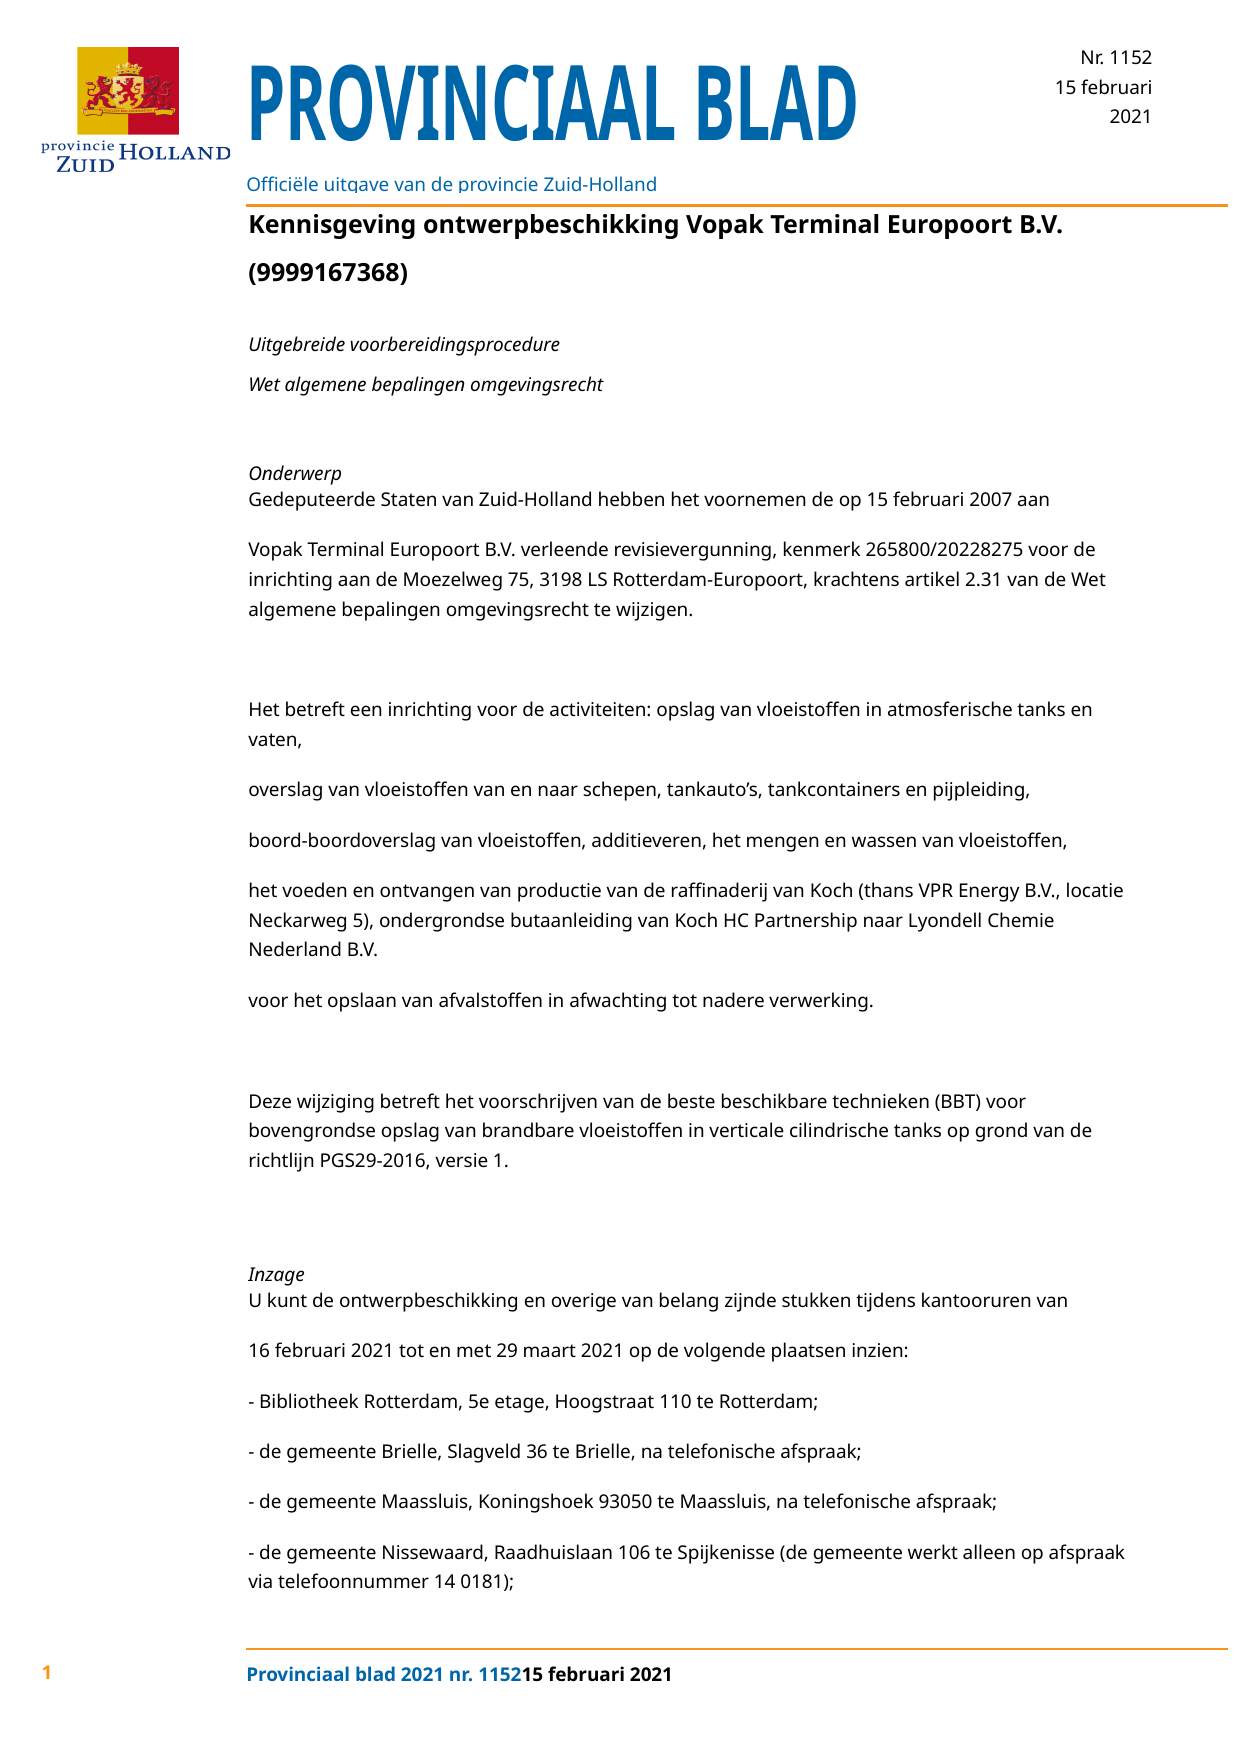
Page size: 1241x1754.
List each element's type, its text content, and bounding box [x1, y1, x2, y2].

text Kennisgeving ontwerpbeschikking Vopak Terminal Europoort B.V. (9999167368) [248, 207, 1152, 288]
text Onderwerp [248, 460, 1152, 486]
text - de gemeente Brielle, Slagveld 36 te Brielle, na telefonische afspraak; [248, 1438, 1152, 1464]
text U kunt de ontwerpbeschikking en overige van belang zijnde stukken tijdens kantooruren van [248, 1287, 1152, 1313]
text Uitgebreide voorbereidingsprocedure [248, 331, 1152, 357]
text overslag van vloeistoffen van en naar schepen, tankauto’s, tankcontainers en pijpleiding, [248, 777, 1152, 802]
text - Bibliotheek Rotterdam, 5e etage, Hoogstraat 110 te Rotterdam; [248, 1388, 1152, 1414]
text 16 februari 2021 tot en met 29 maart 2021 op de volgende plaatsen inzien: [248, 1337, 1152, 1363]
text Wet algemene bepalingen omgevingsrecht [248, 371, 1152, 396]
text - de gemeente Maassluis, Koningshoek 93050 te Maassluis, na telefonische afspraak; [248, 1489, 1152, 1514]
text Inzage [248, 1261, 1152, 1287]
text Deze wijziging betreft het voorschrijven van de beste beschikbare technieken (BBT) voor bovengrondse opslag van brandbare vloeistoffen in verticale cilindrische tanks op grond van de richtlijn PGS29-2016, versie 1. [248, 1088, 1152, 1173]
text voor het opslaan van afvalstoffen in afwachting tot nadere verwerking. [248, 987, 1152, 1013]
text - de gemeente Nissewaard, Raadhuislaan 106 te Spijkenisse (de gemeente werkt alleen op afspraak via telefoonnummer 14 0181); [248, 1539, 1152, 1594]
text boord-boordoverslag van vloeistoffen, additieveren, het mengen en wassen van vloeistoffen, [248, 827, 1152, 853]
text het voeden en ontvangen van productie van de raffinaderij van Koch (thans VPR Energy B.V., locatie Neckarweg 5), ondergrondse butaanleiding van Koch HC Partnership naar Lyondell Chemie Nederland B.V. [248, 877, 1152, 962]
picture [41, 47, 231, 172]
text Vopak Terminal Europoort B.V. verleende revisievergunning, kenmerk 265800/20228275 voor de inrichting aan de Moezelweg 75, 3198 LS Rotterdam-Europoort, krachtens artikel 2.31 van de Wet algemene bepalingen omgevingsrecht te wijzigen. [248, 537, 1152, 621]
text Gedeputeerde Staten van Zuid-Holland hebben het voornemen de op 15 februari 2007 aan [248, 486, 1152, 512]
text Het betreft een inrichting voor de activiteiten: opslag van vloeistoffen in atmosferische tanks en vaten, [248, 697, 1152, 752]
